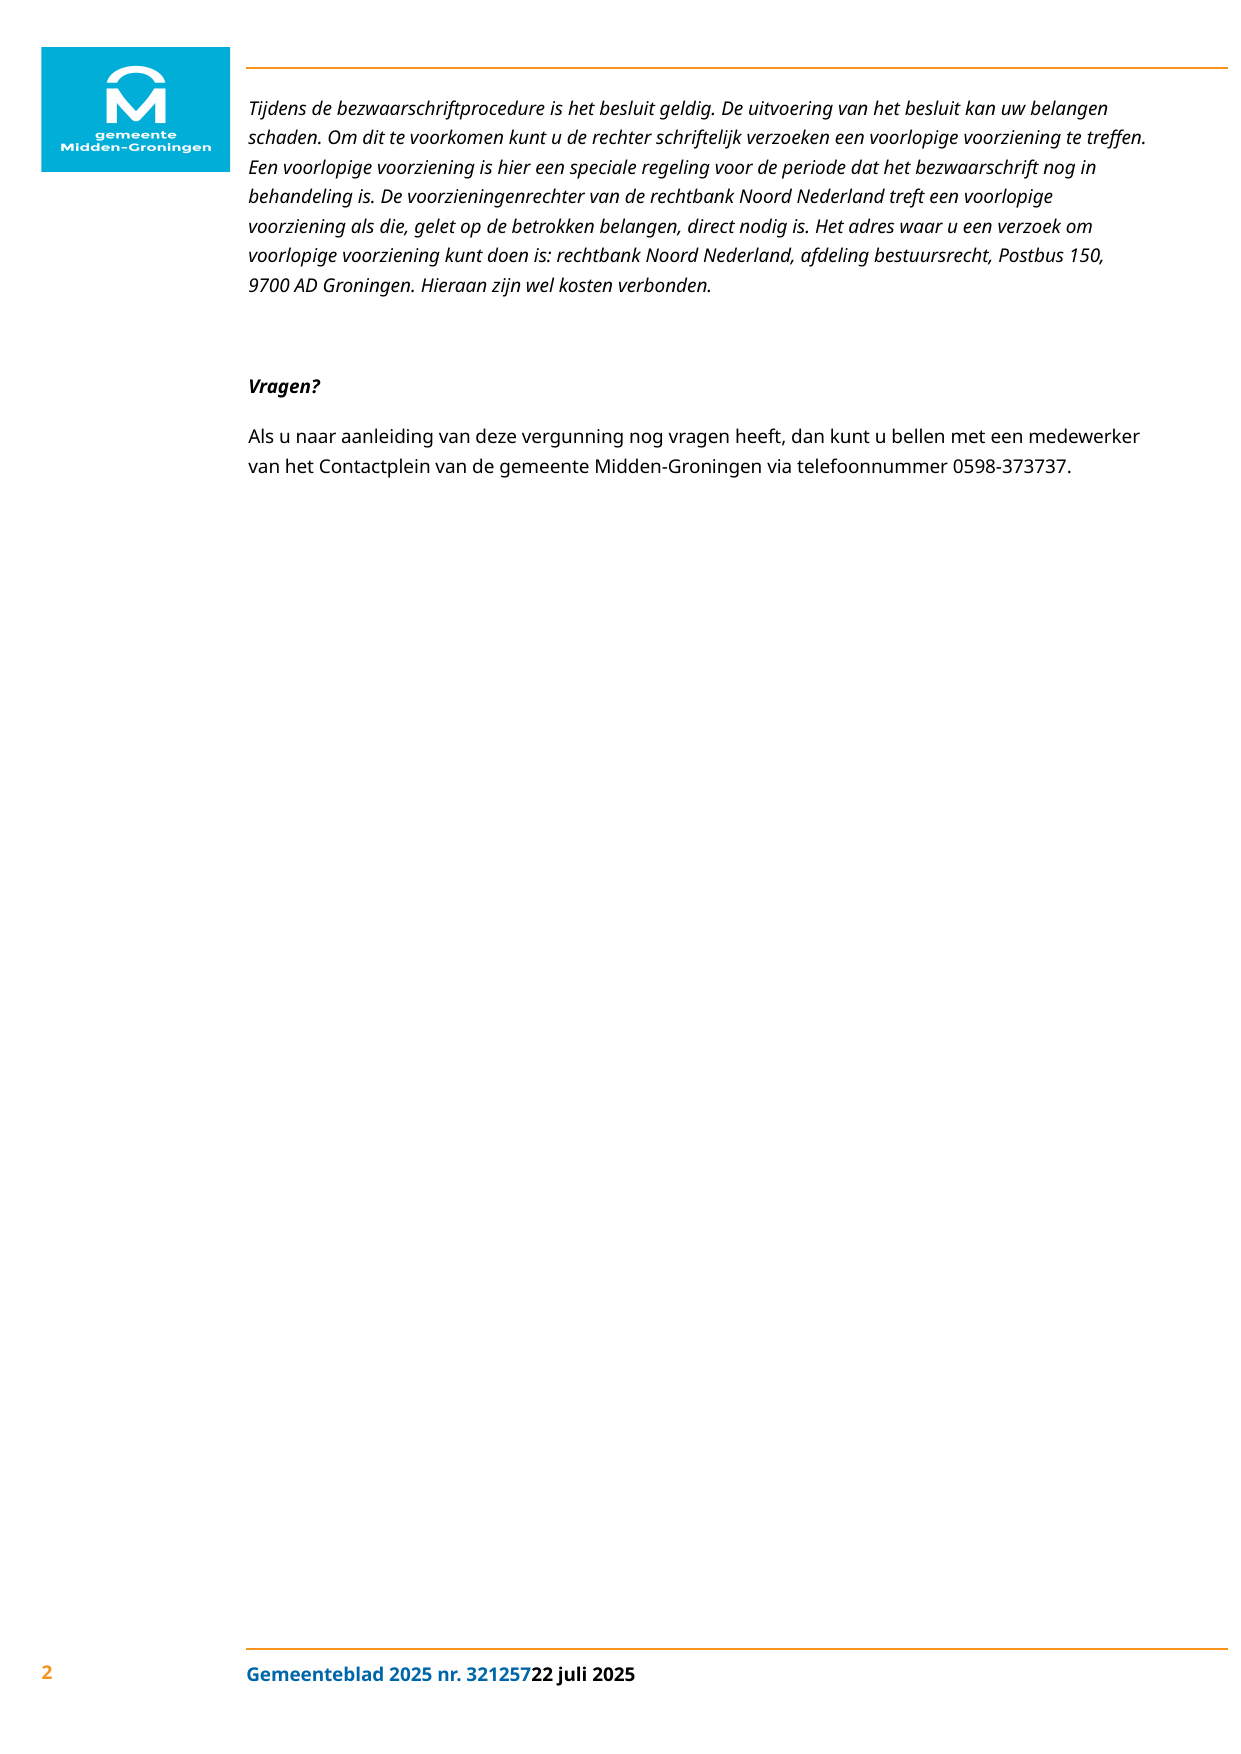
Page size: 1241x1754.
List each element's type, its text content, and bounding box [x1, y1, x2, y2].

picture [108, 66, 164, 82]
picture [107, 89, 165, 122]
text Vragen? [248, 373, 1152, 399]
text Als u naar aanleiding van deze vergunning nog vragen heeft, dan kunt u bellen met een medewerker van het Contactplein van de gemeente Midden-Groningen via telefoonnummer 0598-373737. [248, 423, 1152, 479]
text Tijdens de bezwaarschriftprocedure is het besluit geldig. De uitvoering van het besluit kan uw belangen schaden. Om dit te voorkomen kunt u de rechter schriftelijk verzoeken een voorlopige voorziening te treffen. Een voorlopige voorziening is hier een speciale regeling voor de periode dat het bezwaarschrift nog in behandeling is. De voorzieningenrechter van de rechtbank Noord Nederland treft een voorlopige voorziening als die, gelet op de betrokken belangen, direct nodig is. Het adres waar u een verzoek om voorlopige voorziening kunt doen is: rechtbank Noord Nederland, afdeling bestuursrecht, Postbus 150, 9700 AD Groningen. Hieraan zijn wel kosten verbonden. [248, 95, 1152, 298]
picture [184, 146, 190, 153]
